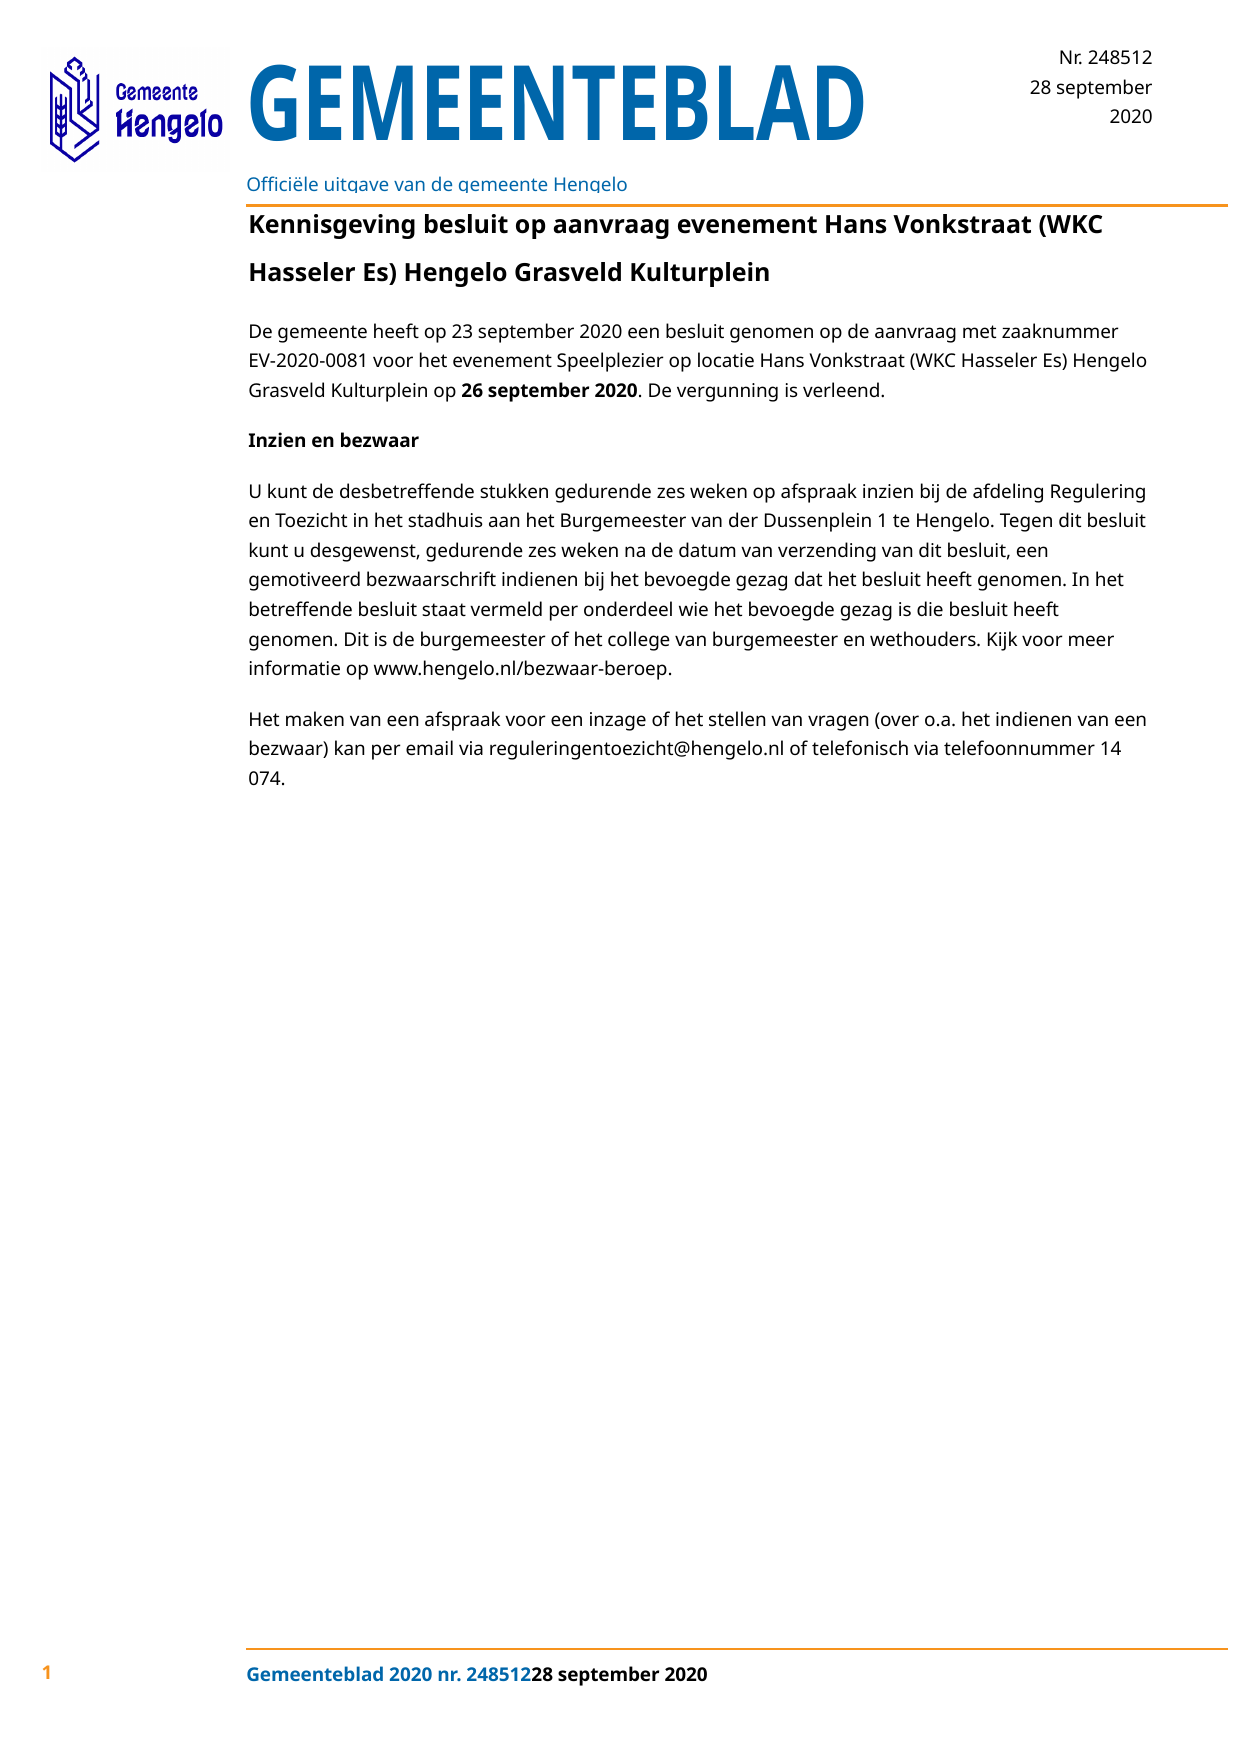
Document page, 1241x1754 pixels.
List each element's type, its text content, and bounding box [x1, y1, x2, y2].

text Inzien en bezwaar [248, 427, 1152, 453]
text Het maken van een afspraak voor een inzage of het stellen van vragen (over o.a. het indienen van een bezwaar) kan per email via reguleringentoezicht@hengelo.nl of telefonisch via telefoonnummer 14 074. [248, 706, 1152, 791]
picture [41, 47, 231, 172]
text De gemeente heeft op 23 september 2020 een besluit genomen op de aanvraag met zaaknummer EV-2020-0081 voor het evenement Speelplezier op locatie Hans Vonkstraat (WKC Hasseler Es) Hengelo Grasveld Kulturplein op 26 september 2020. De vergunning is verleend. [248, 318, 1152, 403]
text Kennisgeving besluit op aanvraag evenement Hans Vonkstraat (WKC Hasseler Es) Hengelo Grasveld Kulturplein [248, 207, 1152, 288]
text U kunt de desbetreffende stukken gedurende zes weken op afspraak inzien bij de afdeling Regulering en Toezicht in het stadhuis aan het Burgemeester van der Dussenplein 1 te Hengelo. Tegen dit besluit kunt u desgewenst, gedurende zes weken na de datum van verzending van dit besluit, een gemotiveerd bezwaarschrift indienen bij het bevoegde gezag dat het besluit heeft genomen. In het betreffende besluit staat vermeld per onderdeel wie het bevoegde gezag is die besluit heeft genomen. Dit is de burgemeester of het college van burgemeester en wethouders. Kijk voor meer informatie op www.hengelo.nl/bezwaar-beroep. [248, 478, 1152, 681]
